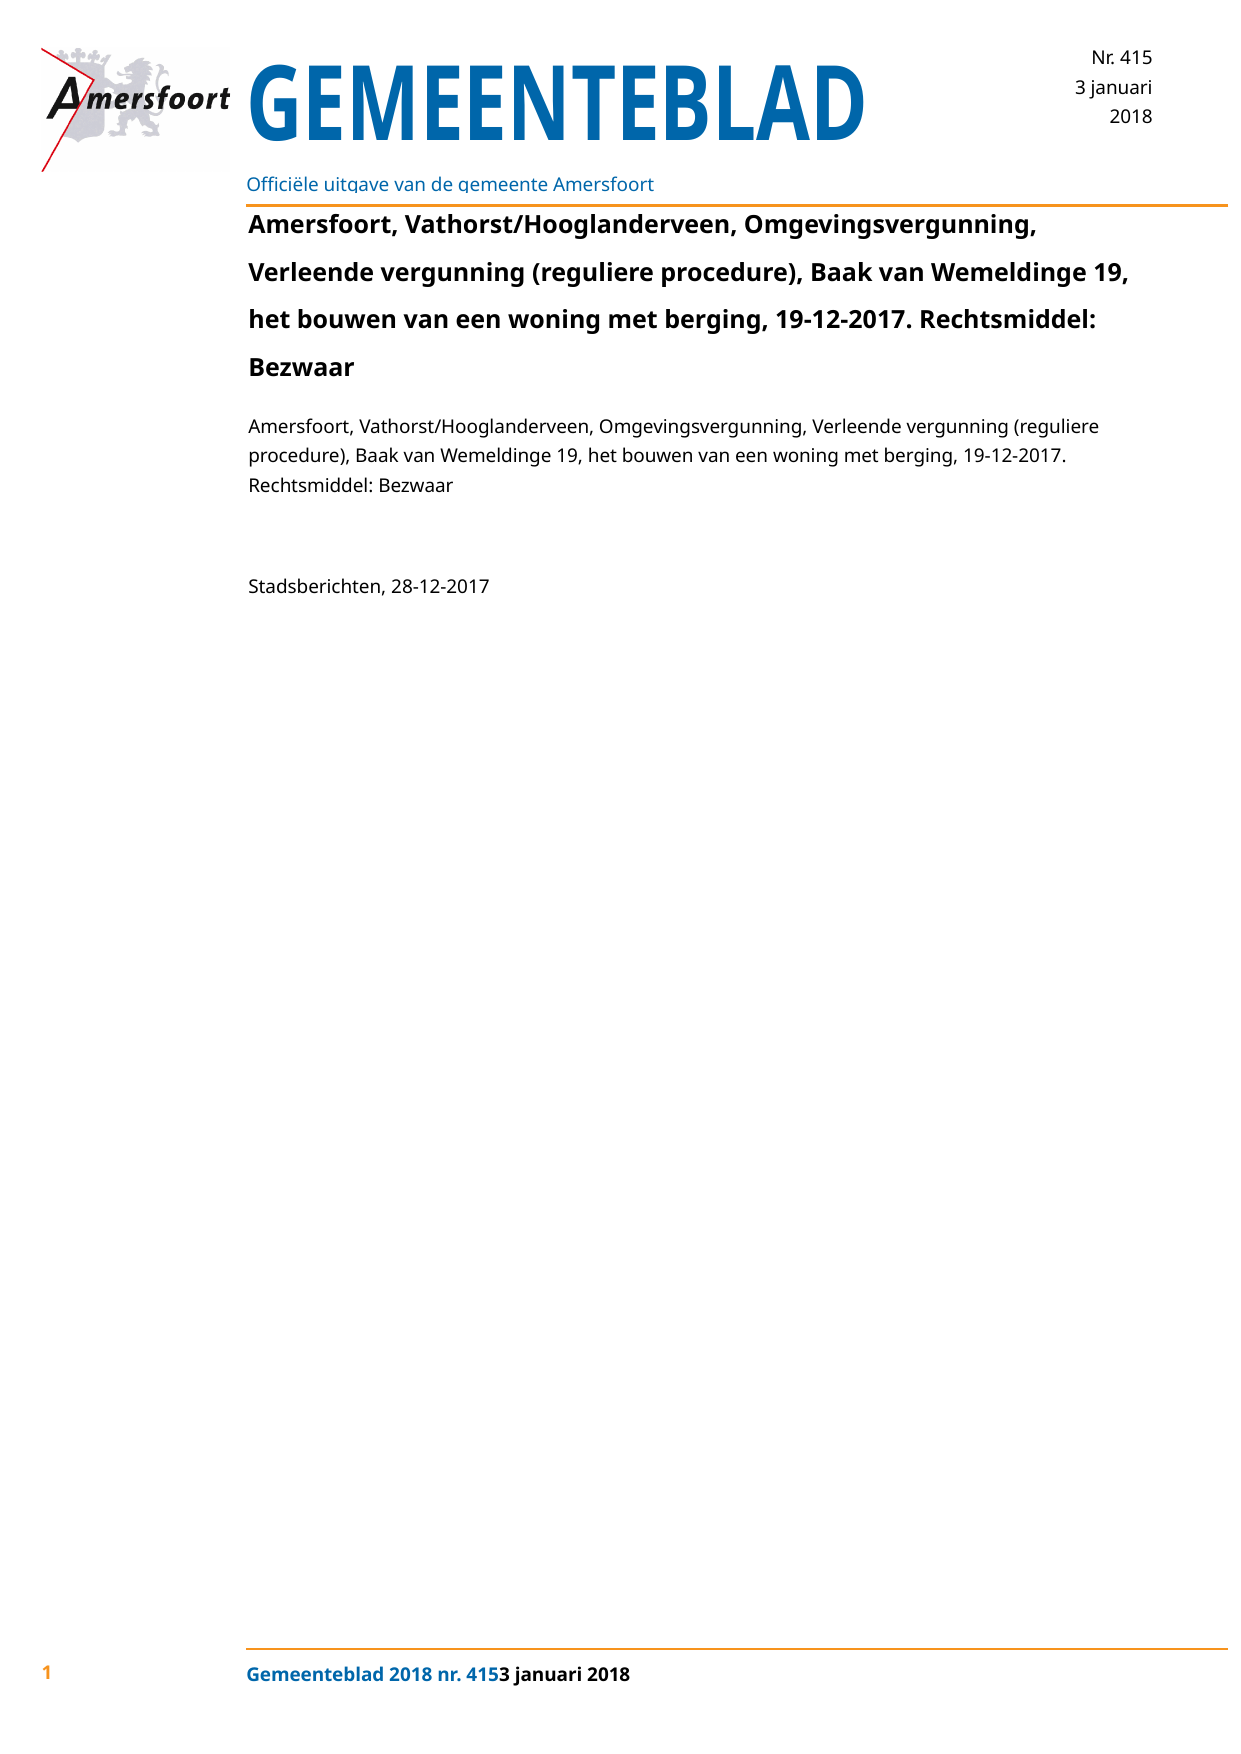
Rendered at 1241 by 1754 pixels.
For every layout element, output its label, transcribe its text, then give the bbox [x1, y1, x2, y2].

text Stadsberichten, 28-12-2017 [248, 573, 1152, 599]
picture [41, 47, 231, 172]
text Amersfoort, Vathorst/Hooglanderveen, Omgevingsvergunning, Verleende vergunning (reguliere procedure), Baak van Wemeldinge 19, het bouwen van een woning met berging, 19-12-2017. Rechtsmiddel: Bezwaar [248, 207, 1152, 384]
text Amersfoort, Vathorst/Hooglanderveen, Omgevingsvergunning, Verleende vergunning (reguliere procedure), Baak van Wemeldinge 19, het bouwen van een woning met berging, 19-12-2017. Rechtsmiddel: Bezwaar [248, 413, 1152, 498]
